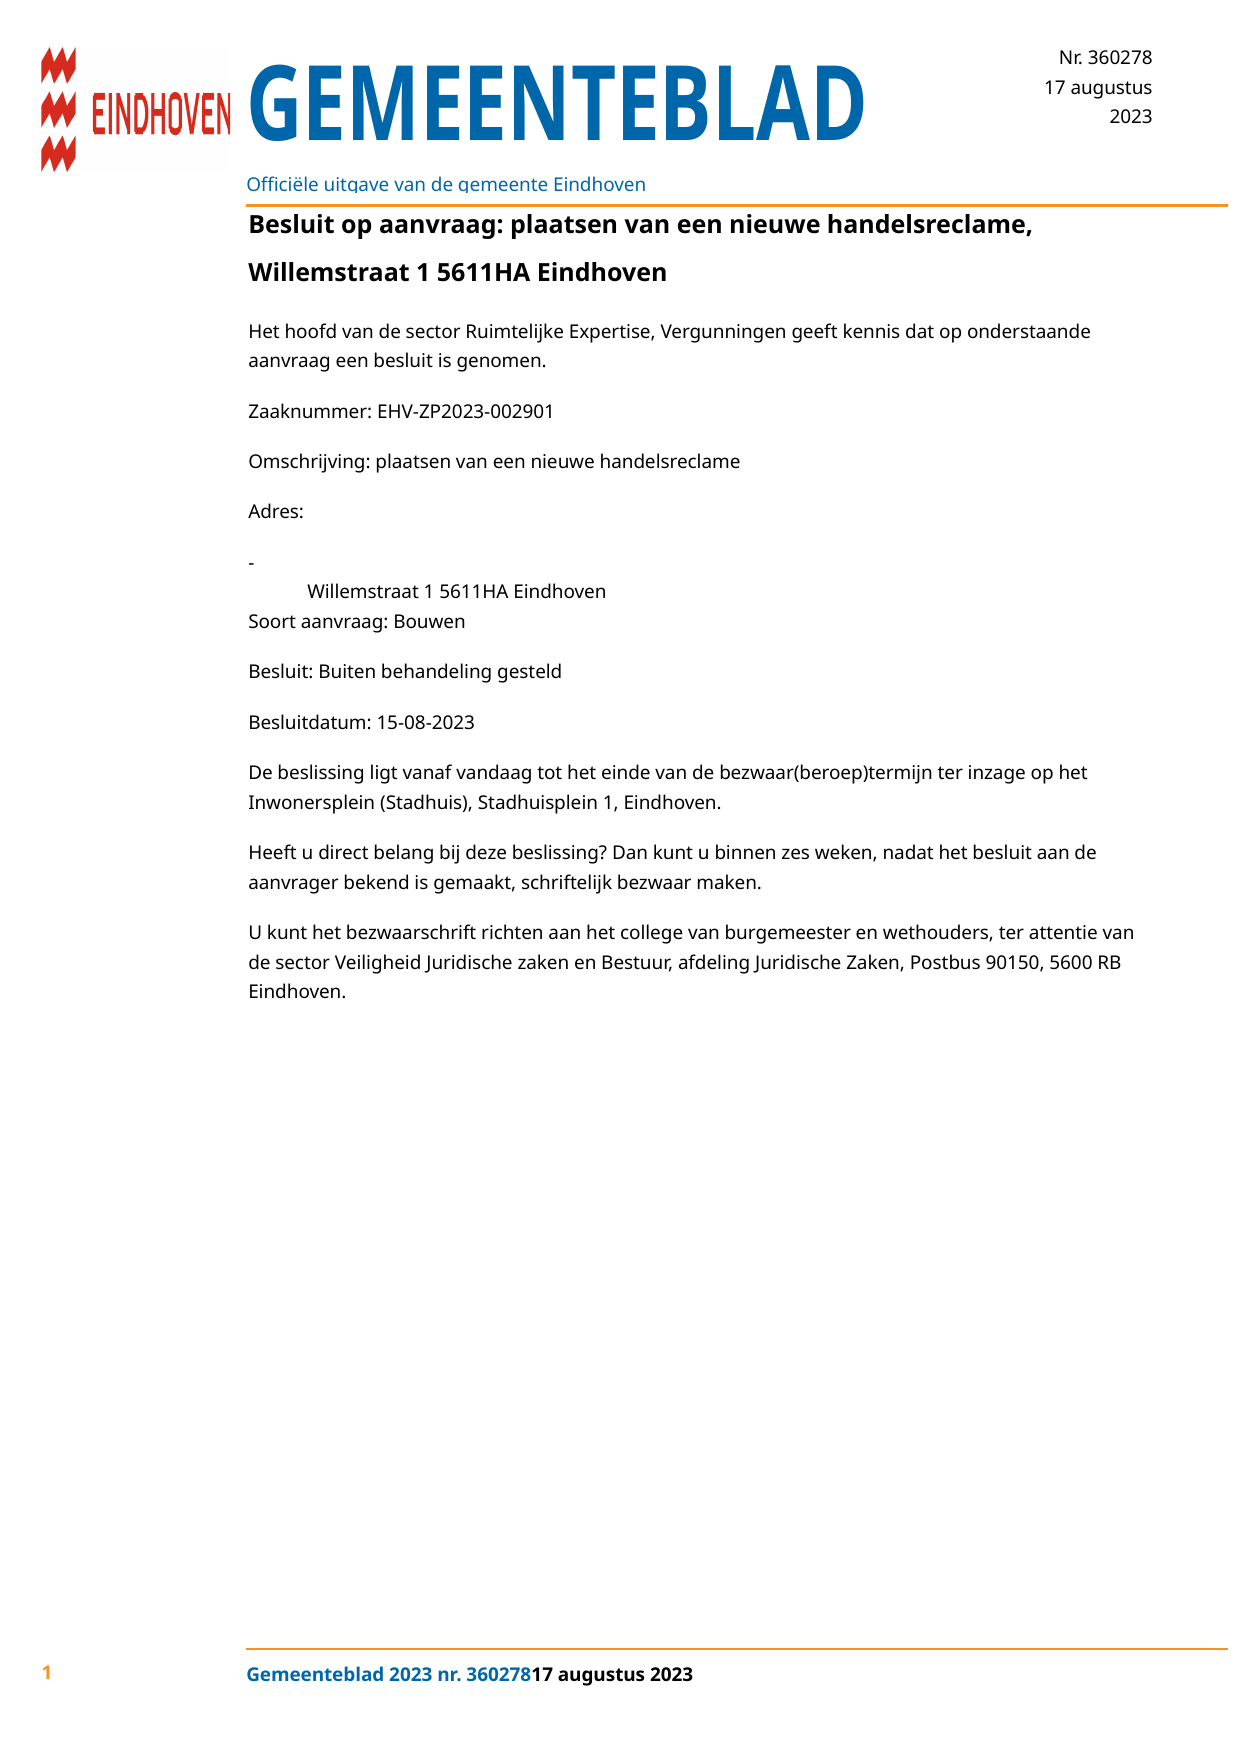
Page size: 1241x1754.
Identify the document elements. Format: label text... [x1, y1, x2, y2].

text Omschrijving: plaatsen van een nieuwe handelsreclame [248, 448, 1152, 474]
text U kunt het bezwaarschrift richten aan het college van burgemeester en wethouders, ter attentie van de sector Veiligheid Juridische zaken en Bestuur, afdeling Juridische Zaken, Postbus 90150, 5600 RB Eindhoven. [248, 919, 1152, 1004]
text Heeft u direct belang bij deze beslissing? Dan kunt u binnen zes weken, nadat het besluit aan de aanvrager bekend is gemaakt, schriftelijk bezwaar maken. [248, 839, 1152, 895]
text Besluitdatum: 15-08-2023 [248, 709, 1152, 735]
text Besluit: Buiten behandeling gesteld [248, 659, 1152, 684]
list Willemstraat 1 5611HA Eindhoven [248, 579, 1152, 604]
text Het hoofd van de sector Ruimtelijke Expertise, Vergunningen geeft kennis dat op onderstaande aanvraag een besluit is genomen. [248, 318, 1152, 373]
text Besluit op aanvraag: plaatsen van een nieuwe handelsreclame, Willemstraat 1 5611HA Eindhoven [248, 207, 1152, 288]
text Zaaknummer: EHV-ZP2023-002901 [248, 398, 1152, 424]
text Soort aanvraag: Bouwen [248, 608, 1152, 634]
text De beslissing ligt vanaf vandaag tot het einde van de bezwaar(beroep)termijn ter inzage op het Inwonersplein (Stadhuis), Stadhuisplein 1, Eindhoven. [248, 759, 1152, 815]
picture [41, 47, 231, 172]
text Adres: [248, 499, 1152, 524]
